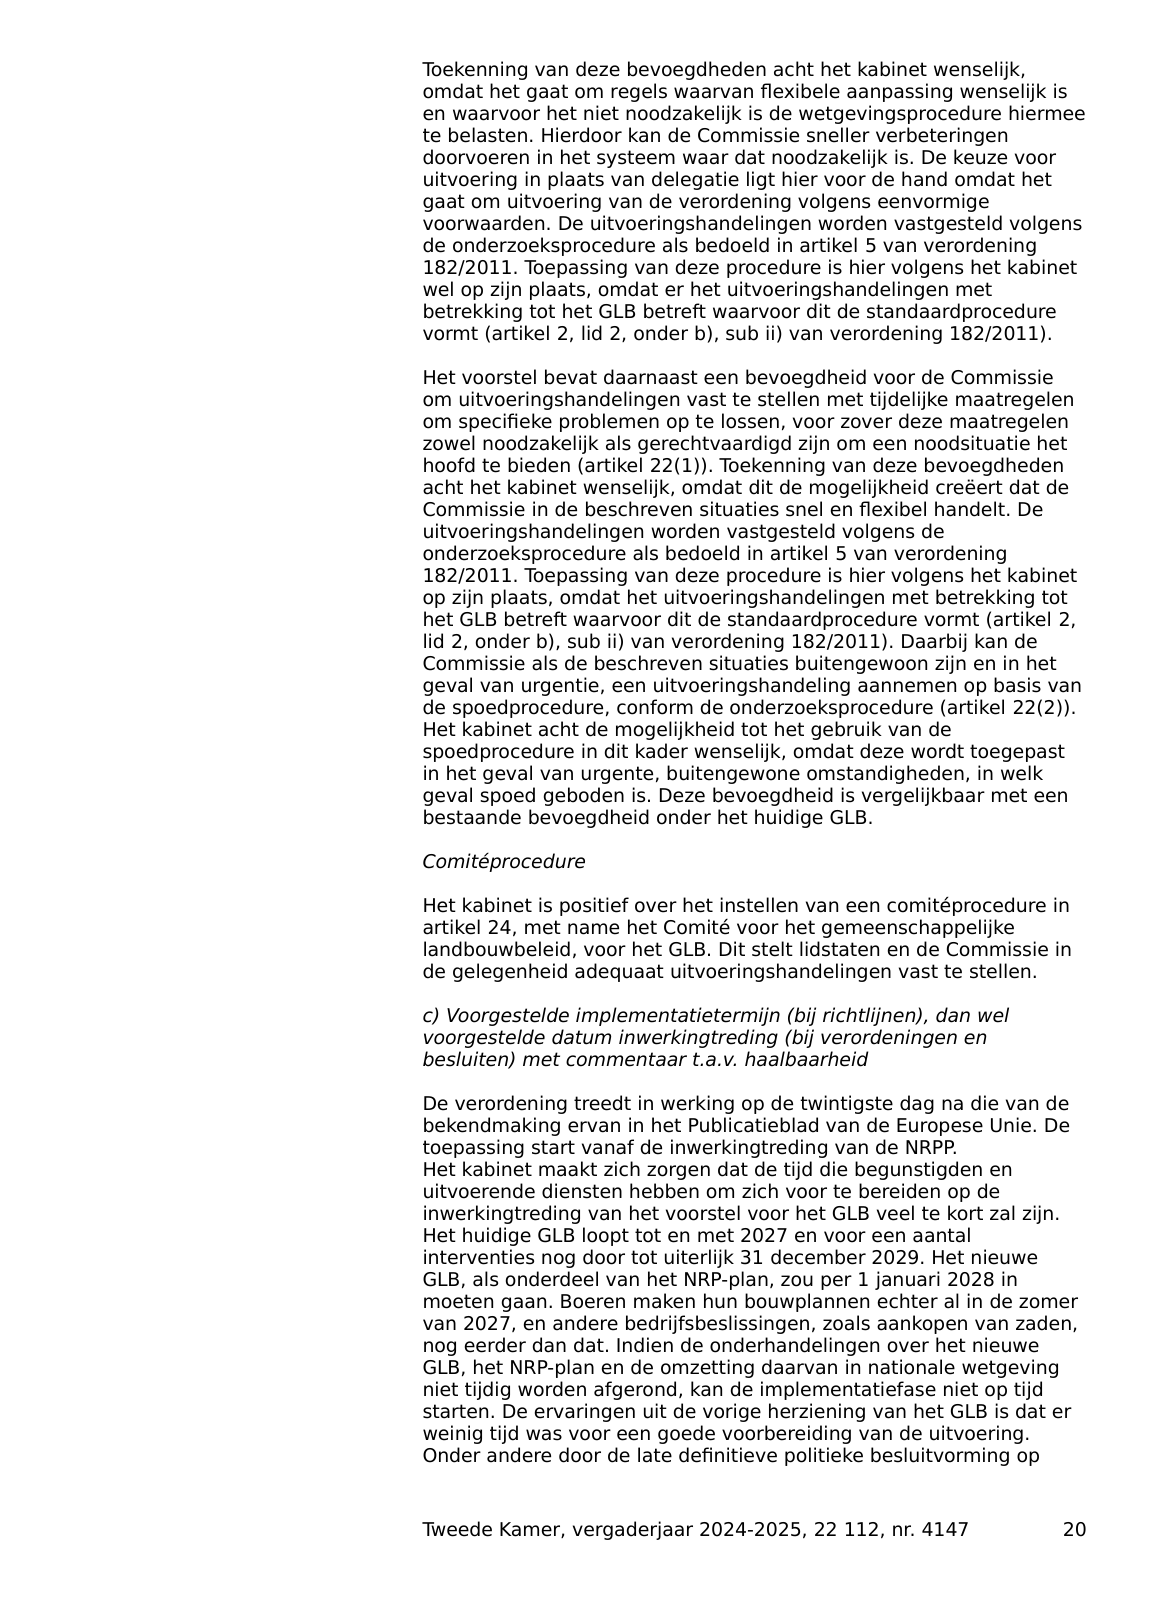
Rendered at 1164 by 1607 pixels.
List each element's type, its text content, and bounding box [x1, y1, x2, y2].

text Toekenning van deze bevoegdheden acht het kabinet wenselijk, omdat het gaat om regels waarvan flexibele aanpassing wenselijk is en waarvoor het niet noodzakelijk is de wetgevingsprocedure hiermee te belasten. Hierdoor kan de Commissie sneller verbeteringen doorvoeren in het systeem waar dat noodzakelijk is. De keuze voor uitvoering in plaats van delegatie ligt hier voor de hand omdat het gaat om uitvoering van de verordening volgens eenvormige voorwaarden. De uitvoeringshandelingen worden vastgesteld volgens de onderzoeksprocedure als bedoeld in artikel 5 van verordening 182/2011. Toepassing van deze procedure is hier volgens het kabinet wel op zijn plaats, omdat er het uitvoeringshandelingen met betrekking tot het GLB betreft waarvoor dit de standaardprocedure vormt (artikel 2, lid 2, onder b), sub ii) van verordening 182/2011). [422, 59, 1087, 345]
subtitle Comitéprocedure [422, 851, 1087, 873]
text Het kabinet is positief over het instellen van een comitéprocedure in artikel 24, met name het Comité voor het gemeenschappelijke landbouwbeleid, voor het GLB. Dit stelt lidstaten en de Commissie in de gelegenheid adequaat uitvoeringshandelingen vast te stellen. [422, 895, 1087, 983]
text Het voorstel bevat daarnaast een bevoegdheid voor de Commissie om uitvoeringshandelingen vast te stellen met tijdelijke maatregelen om specifieke problemen op te lossen, voor zover deze maatregelen zowel noodzakelijk als gerechtvaardigd zijn om een noodsituatie het hoofd te bieden (artikel 22(1)). Toekenning van deze bevoegdheden acht het kabinet wenselijk, omdat dit de mogelijkheid creëert dat de Commissie in de beschreven situaties snel en flexibel handelt. De uitvoeringshandelingen worden vastgesteld volgens de onderzoeksprocedure als bedoeld in artikel 5 van verordening 182/2011. Toepassing van deze procedure is hier volgens het kabinet op zijn plaats, omdat het uitvoeringshandelingen met betrekking tot het GLB betreft waarvoor dit de standaardprocedure vormt (artikel 2, lid 2, onder b), sub ii) van verordening 182/2011). Daarbij kan de Commissie als de beschreven situaties buitengewoon zijn en in het geval van urgentie, een uitvoeringshandeling aannemen op basis van de spoedprocedure, conform de onderzoeksprocedure (artikel 22(2)). Het kabinet acht de mogelijkheid tot het gebruik van de spoedprocedure in dit kader wenselijk, omdat deze wordt toegepast in het geval van urgente, buitengewone omstandigheden, in welk geval spoed geboden is. Deze bevoegdheid is vergelijkbaar met een bestaande bevoegdheid onder het huidige GLB. [422, 367, 1087, 828]
text De verordening treedt in werking op de twintigste dag na die van de bekendmaking ervan in het Publicatieblad van de Europese Unie. De toepassing start vanaf de inwerkingtreding van de NRPP. [422, 1093, 1087, 1159]
text Het kabinet maakt zich zorgen dat de tijd die begunstigden en uitvoerende diensten hebben om zich voor te bereiden op de inwerkingtreding van het voorstel voor het GLB veel te kort zal zijn. Het huidige GLB loopt tot en met 2027 en voor een aantal interventies nog door tot uiterlijk 31 december 2029. Het nieuwe GLB, als onderdeel van het NRP-plan, zou per 1 januari 2028 in moeten gaan. Boeren maken hun bouwplannen echter al in de zomer van 2027, en andere bedrijfsbeslissingen, zoals aankopen van zaden, nog eerder dan dat. Indien de onderhandelingen over het nieuwe GLB, het NRP-plan en de omzetting daarvan in nationale wetgeving niet tijdig worden afgerond, kan de implementatiefase niet op tijd starten. De ervaringen uit de vorige herziening van het GLB is dat er weinig tijd was voor een goede voorbereiding van de uitvoering. Onder andere door de late definitieve politieke besluitvorming op [422, 1159, 1087, 1467]
subtitle c) Voorgestelde implementatietermijn (bij richtlijnen), dan wel voorgestelde datum inwerkingtreding (bij verordeningen en besluiten) met commentaar t.a.v. haalbaarheid [422, 1005, 1087, 1071]
